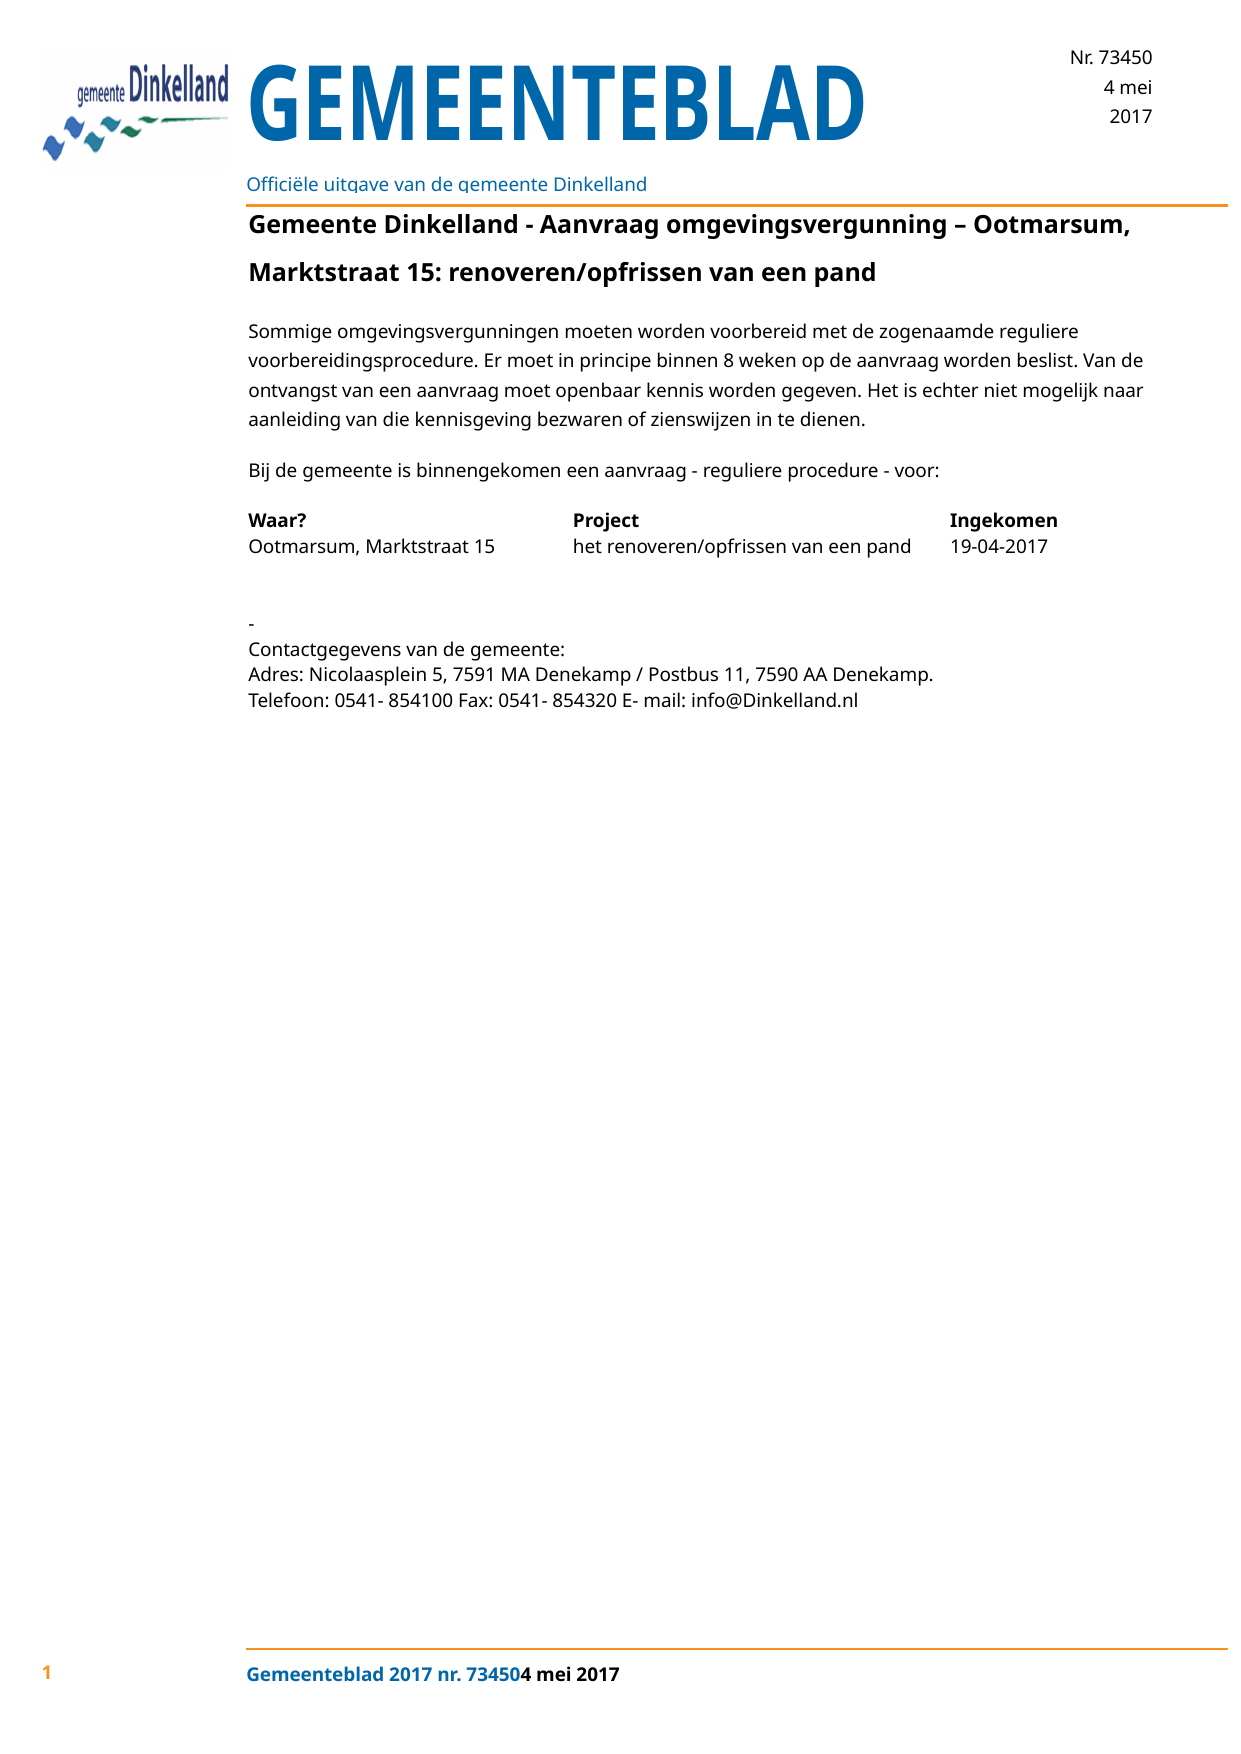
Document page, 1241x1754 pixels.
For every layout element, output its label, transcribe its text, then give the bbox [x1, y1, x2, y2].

text Adres: Nicolaasplein 5, 7591 MA Denekamp / Postbus 11, 7590 AA Denekamp. [248, 662, 1152, 687]
text Sommige omgevingsvergunningen moeten worden voorbereid met de zogenaamde reguliere voorbereidingsprocedure. Er moet in principe binnen 8 weken op de aanvraag worden beslist. Van de ontvangst van een aanvraag moet openbaar kennis worden gegeven. Het is echter niet mogelijk naar aanleiding van die kennisgeving bezwaren of zienswijzen in te dienen. [248, 318, 1152, 432]
text Telefoon: 0541- 854100 Fax: 0541- 854320 E- mail: info@Dinkelland.nl [248, 687, 1152, 713]
table_header Ingekomen [950, 508, 1152, 533]
picture [41, 47, 231, 172]
text Contactgegevens van de gemeente: [248, 636, 1152, 662]
table_header Project [573, 508, 950, 533]
table_cell Ootmarsum, Marktstraat 15 [248, 533, 573, 559]
text Gemeente Dinkelland - Aanvraag omgevingsvergunning – Ootmarsum, Marktstraat 15: renoveren/opfrissen van een pand [248, 207, 1152, 288]
table_cell het renoveren/opfrissen van een pand [573, 533, 950, 559]
text Bij de gemeente is binnengekomen een aanvraag - reguliere procedure - voor: [248, 457, 1152, 483]
text - [248, 610, 1152, 636]
table_cell 19-04-2017 [950, 533, 1152, 559]
table_header Waar? [248, 508, 573, 533]
